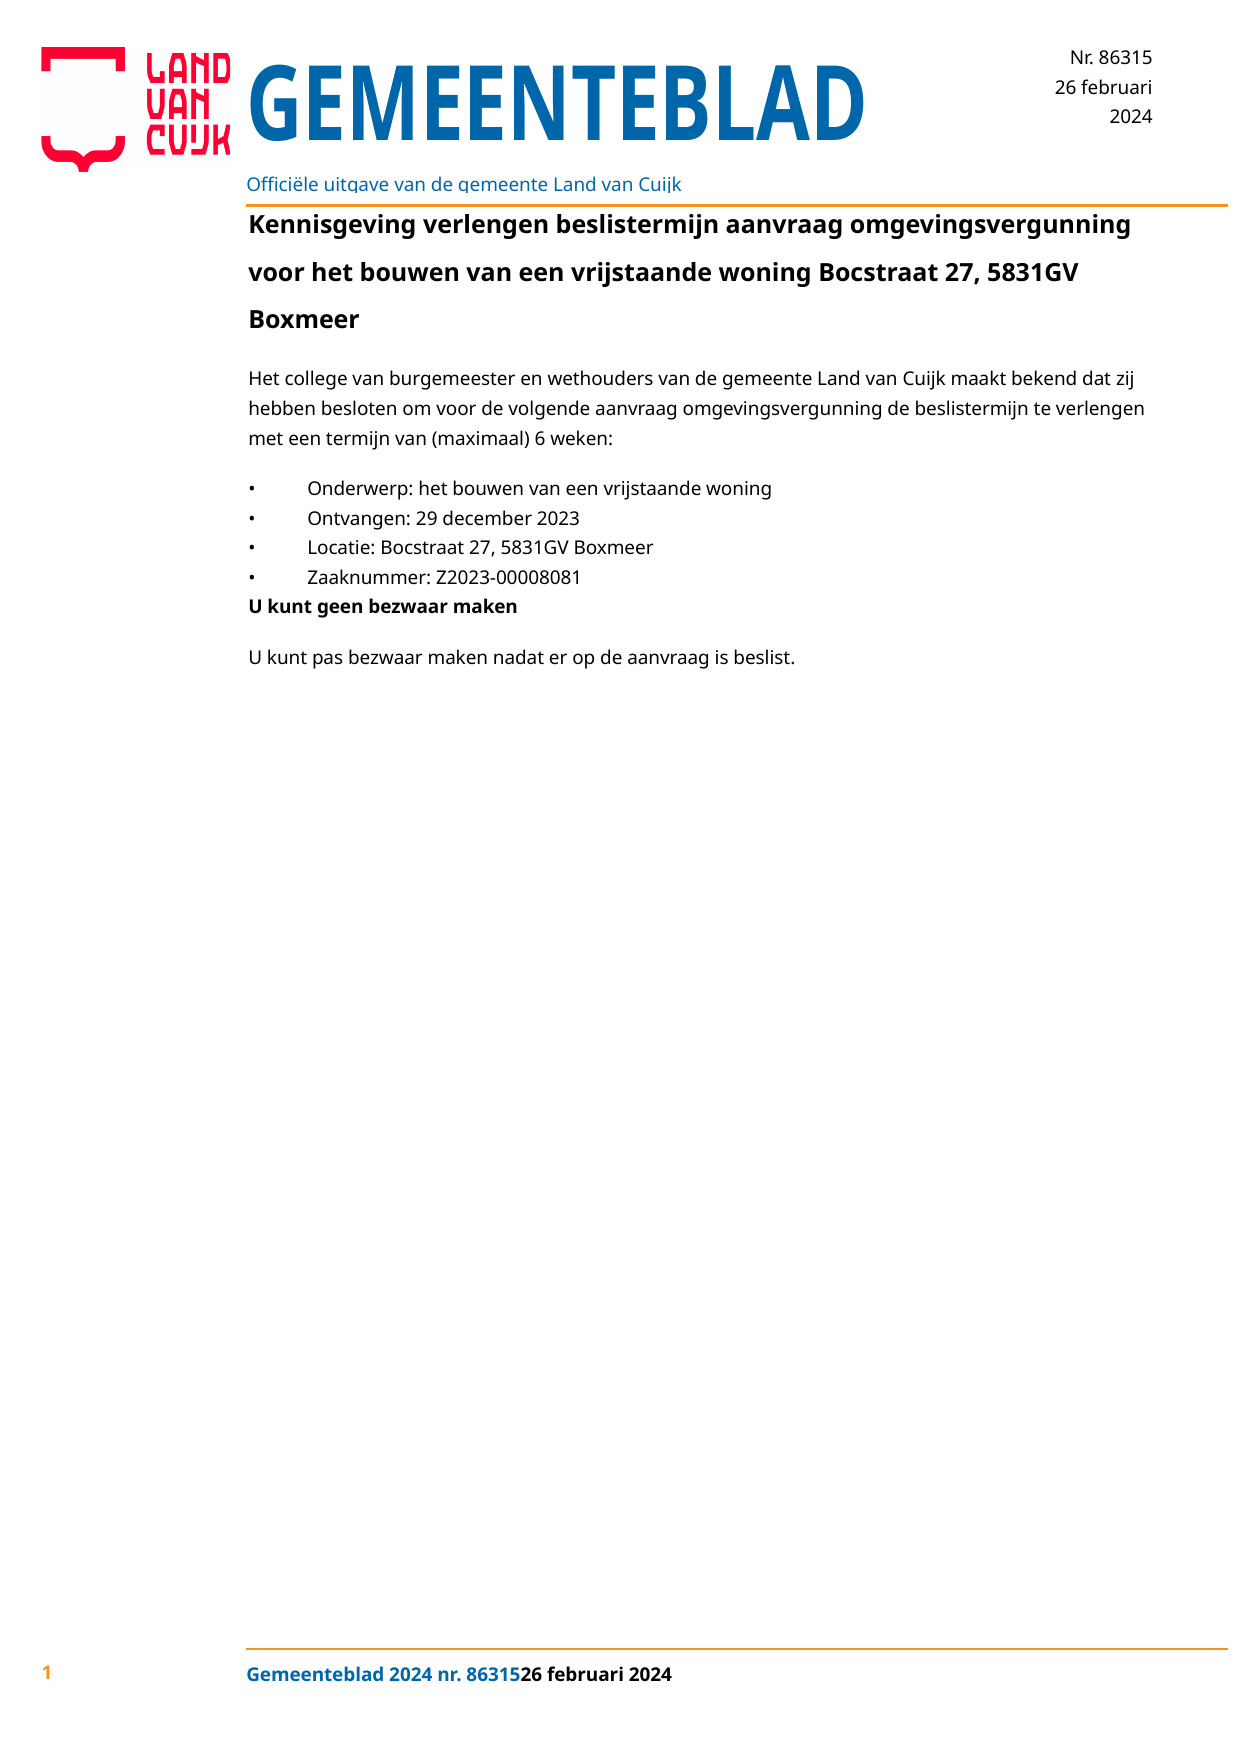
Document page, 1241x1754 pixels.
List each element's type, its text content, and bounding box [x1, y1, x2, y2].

text Het college van burgemeester en wethouders van de gemeente Land van Cuijk maakt bekend dat zij hebben besloten om voor de volgende aanvraag omgevingsvergunning de beslistermijn te verlengen met een termijn van (maximaal) 6 weken: [248, 366, 1152, 450]
list Zaaknummer: Z2023-00008081 [248, 564, 1152, 589]
picture [41, 47, 231, 172]
text Kennisgeving verlengen beslistermijn aanvraag omgevingsvergunning voor het bouwen van een vrijstaande woning Bocstraat 27, 5831GV Boxmeer [248, 207, 1152, 336]
list Onderwerp: het bouwen van een vrijstaande woning [248, 475, 1152, 501]
list Locatie: Bocstraat 27, 5831GV Boxmeer [248, 534, 1152, 560]
text U kunt pas bezwaar maken nadat er op de aanvraag is beslist. [248, 644, 1152, 669]
list Ontvangen: 29 december 2023 [248, 505, 1152, 530]
text U kunt geen bezwaar maken [248, 593, 1152, 619]
